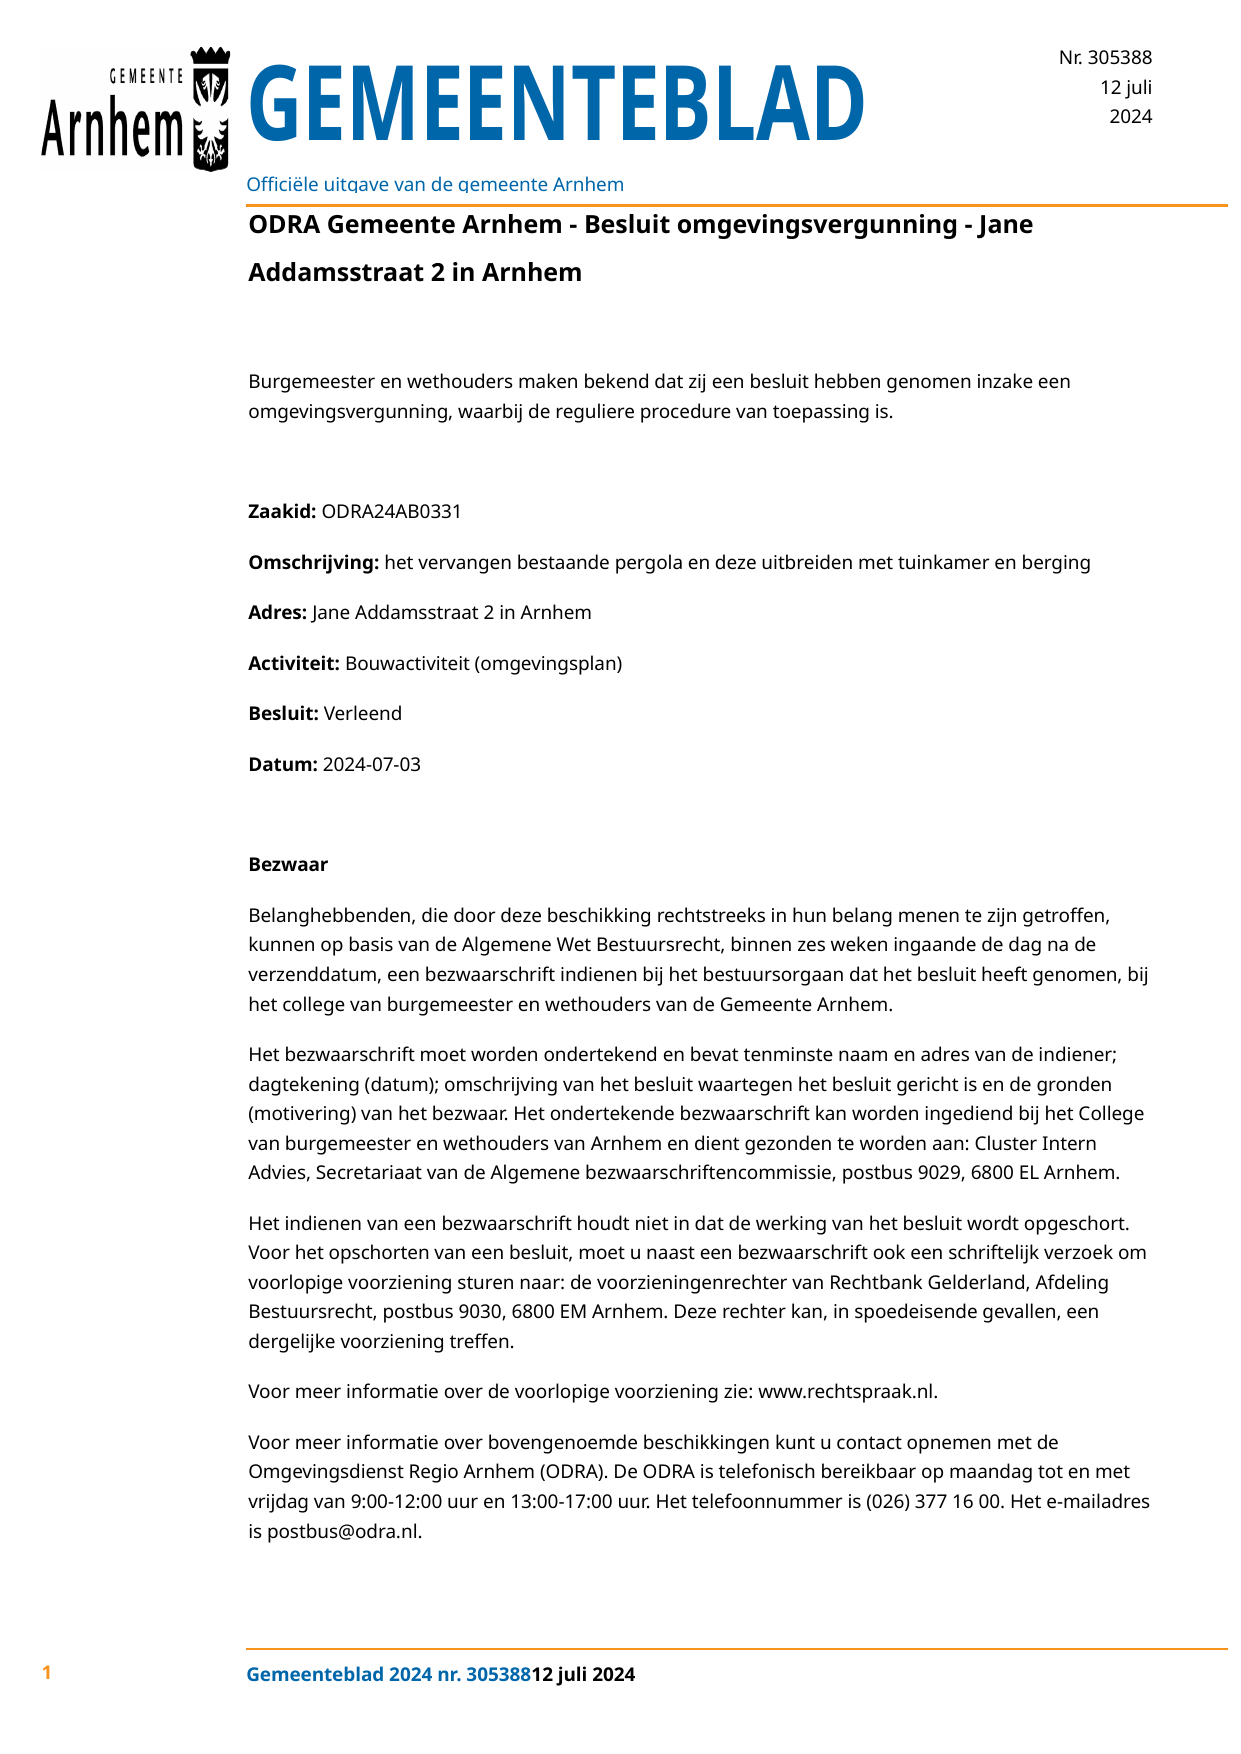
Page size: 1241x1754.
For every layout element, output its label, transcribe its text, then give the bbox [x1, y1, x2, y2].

text Het bezwaarschrift moet worden ondertekend en bevat tenminste naam en adres van de indiener; dagtekening (datum); omschrijving van het besluit waartegen het besluit gericht is en de gronden (motivering) van het bezwaar. Het ondertekende bezwaarschrift kan worden ingediend bij het College van burgemeester en wethouders van Arnhem en dient gezonden te worden aan: Cluster Intern Advies, Secretariaat van de Algemene bezwaarschriftencommissie, postbus 9029, 6800 EL Arnhem. [248, 1041, 1152, 1185]
text Adres: Jane Addamsstraat 2 in Arnhem [248, 599, 1152, 625]
text Zaakid: ODRA24AB0331 [248, 499, 1152, 524]
text Bezwaar [248, 852, 1152, 877]
picture [41, 47, 231, 172]
text Activiteit: Bouwactiviteit (omgevingsplan) [248, 650, 1152, 676]
text Burgemeester en wethouders maken bekend dat zij een besluit hebben genomen inzake een omgevingsvergunning, waarbij de reguliere procedure van toepassing is. [248, 368, 1152, 424]
text Voor meer informatie over bovengenoemde beschikkingen kunt u contact opnemen met de Omgevingsdienst Regio Arnhem (ODRA). De ODRA is telefonisch bereikbaar op maandag tot en met vrijdag van 9:00-12:00 uur en 13:00-17:00 uur. Het telefoonnummer is (026) 377 16 00. Het e-mailadres is postbus@odra.nl. [248, 1429, 1152, 1544]
text Besluit: Verleend [248, 700, 1152, 726]
text Het indienen van een bezwaarschrift houdt niet in dat de werking van het besluit wordt opgeschort. Voor het opschorten van een besluit, moet u naast een bezwaarschrift ook een schriftelijk verzoek om voorlopige voorziening sturen naar: de voorzieningenrechter van Rechtbank Gelderland, Afdeling Bestuursrecht, postbus 9030, 6800 EM Arnhem. Deze rechter kan, in spoedeisende gevallen, een dergelijke voorziening treffen. [248, 1210, 1152, 1354]
text Belanghebbenden, die door deze beschikking rechtstreeks in hun belang menen te zijn getroffen, kunnen op basis van de Algemene Wet Bestuursrecht, binnen zes weken ingaande de dag na de verzenddatum, een bezwaarschrift indienen bij het bestuursorgaan dat het besluit heeft genomen, bij het college van burgemeester en wethouders van de Gemeente Arnhem. [248, 902, 1152, 1017]
text Omschrijving: het vervangen bestaande pergola en deze uitbreiden met tuinkamer en berging [248, 549, 1152, 575]
text ODRA Gemeente Arnhem - Besluit omgevingsvergunning - Jane Addamsstraat 2 in Arnhem [248, 207, 1152, 288]
text Voor meer informatie over de voorlopige voorziening zie: www.rechtspraak.nl. [248, 1379, 1152, 1404]
text Datum: 2024-07-03 [248, 751, 1152, 777]
